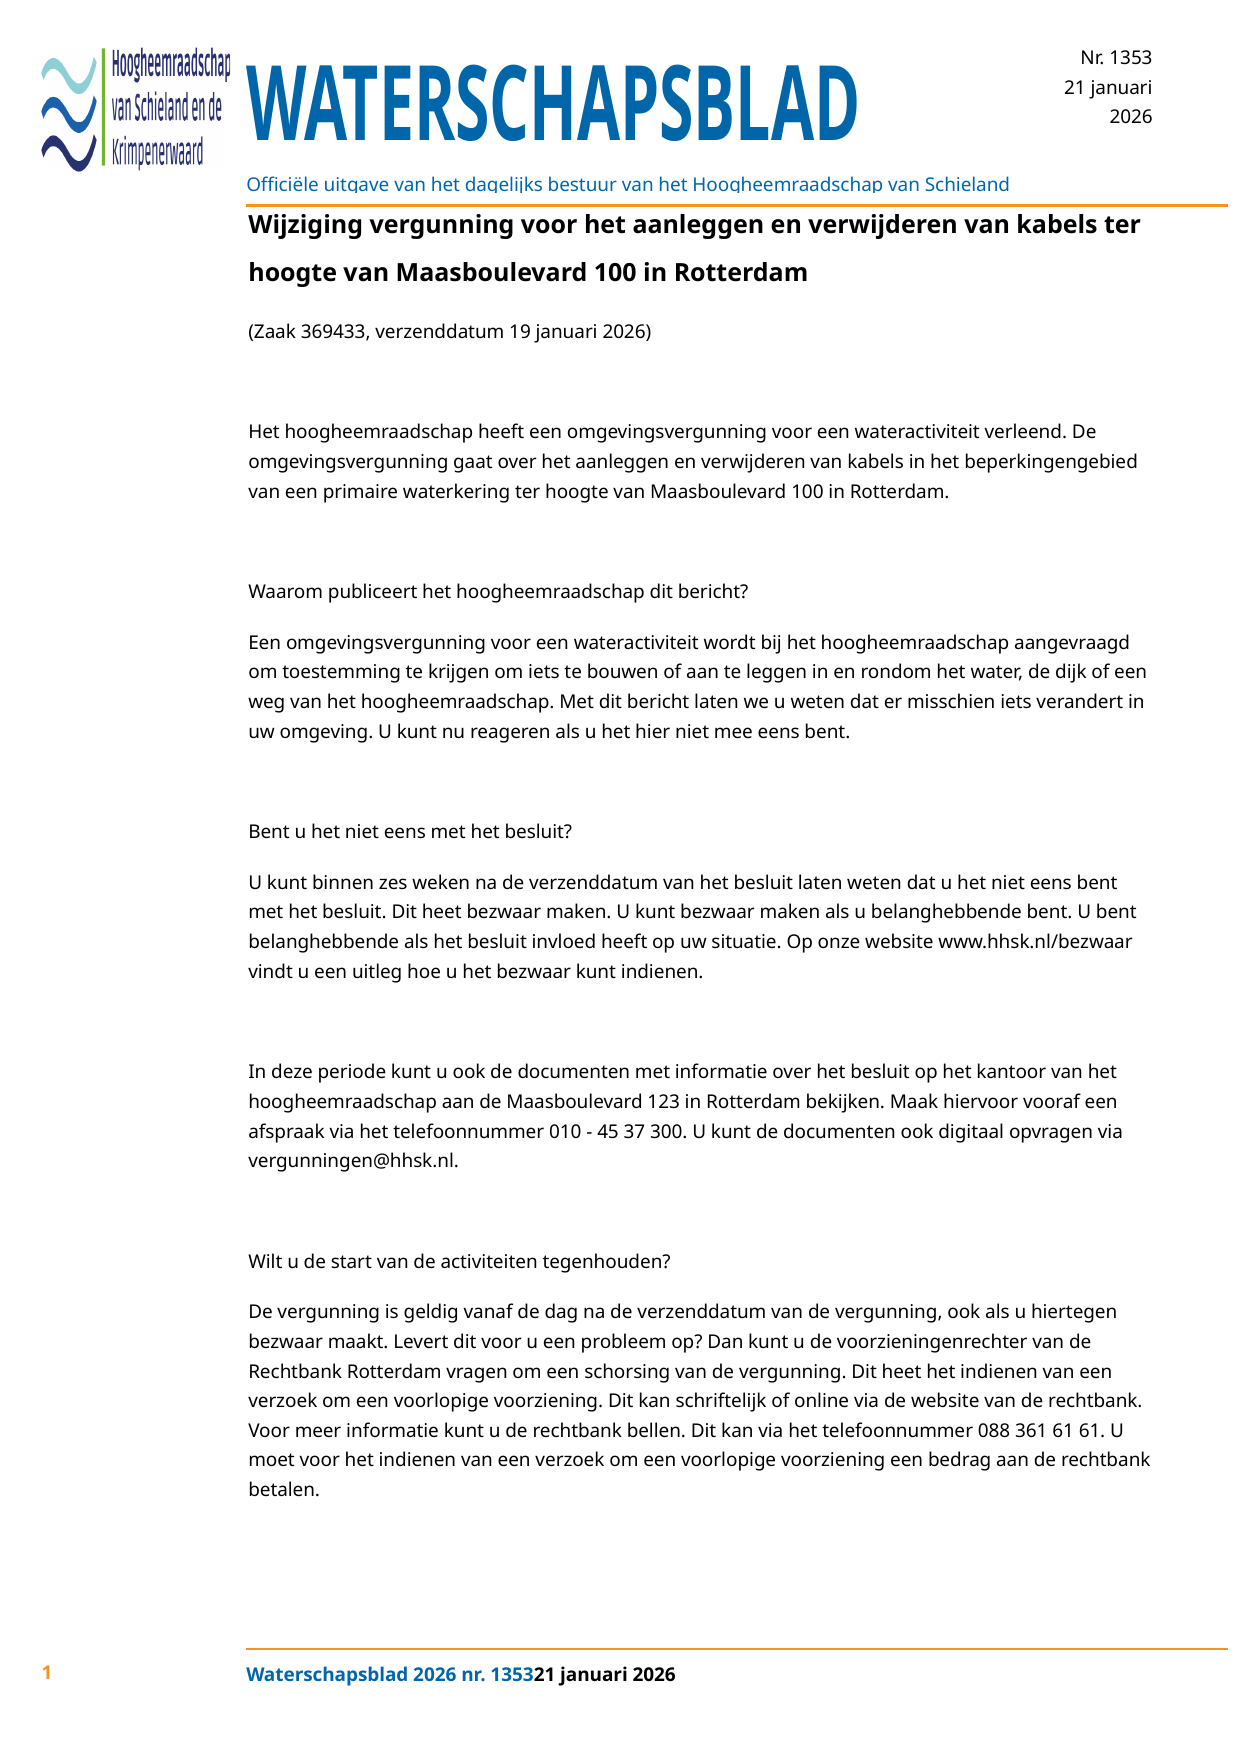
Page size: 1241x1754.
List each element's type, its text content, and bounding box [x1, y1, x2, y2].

text In deze periode kunt u ook de documenten met informatie over het besluit op het kantoor van het hoogheemraadschap aan de Maasboulevard 123 in Rotterdam bekijken. Maak hiervoor vooraf een afspraak via het telefoonnummer 010 - 45 37 300. U kunt de documenten ook digitaal opvragen via vergunningen@hhsk.nl. [248, 1059, 1152, 1173]
text De vergunning is geldig vanaf de dag na de verzenddatum van de vergunning, ook als u hiertegen bezwaar maakt. Levert dit voor u een probleem op? Dan kunt u de voorzieningenrechter van de Rechtbank Rotterdam vragen om een schorsing van de vergunning. Dit heet het indienen van een verzoek om een voorlopige voorziening. Dit kan schriftelijk of online via de website van de rechtbank. Voor meer informatie kunt u de rechtbank bellen. Dit kan via het telefoonnummer 088 361 61 61. U moet voor het indienen van een verzoek om een voorlopige voorziening een bedrag aan de rechtbank betalen. [248, 1299, 1152, 1502]
text Bent u het niet eens met het besluit? [248, 819, 1152, 844]
text (Zaak 369433, verzenddatum 19 januari 2026) [248, 318, 1152, 344]
picture [41, 47, 231, 172]
text Het hoogheemraadschap heeft een omgevingsvergunning voor een wateractiviteit verleend. De omgevingsvergunning gaat over het aanleggen en verwijderen van kabels in het beperkingengebied van een primaire waterkering ter hoogte van Maasboulevard 100 in Rotterdam. [248, 419, 1152, 504]
text U kunt binnen zes weken na de verzenddatum van het besluit laten weten dat u het niet eens bent met het besluit. Dit heet bezwaar maken. U kunt bezwaar maken als u belanghebbende bent. U bent belanghebbende als het besluit invloed heeft op uw situatie. Op onze website www.hhsk.nl/bezwaar vindt u een uitleg hoe u het bezwaar kunt indienen. [248, 869, 1152, 984]
text Waarom publiceert het hoogheemraadschap dit bericht? [248, 579, 1152, 604]
text Wilt u de start van de activiteiten tegenhouden? [248, 1248, 1152, 1274]
text Wijziging vergunning voor het aanleggen en verwijderen van kabels ter hoogte van Maasboulevard 100 in Rotterdam [248, 207, 1152, 288]
text Een omgevingsvergunning voor een wateractiviteit wordt bij het hoogheemraadschap aangevraagd om toestemming te krijgen om iets te bouwen of aan te leggen in en rondom het water, de dijk of een weg van het hoogheemraadschap. Met dit bericht laten we u weten dat er misschien iets verandert in uw omgeving. U kunt nu reageren als u het hier niet mee eens bent. [248, 629, 1152, 744]
